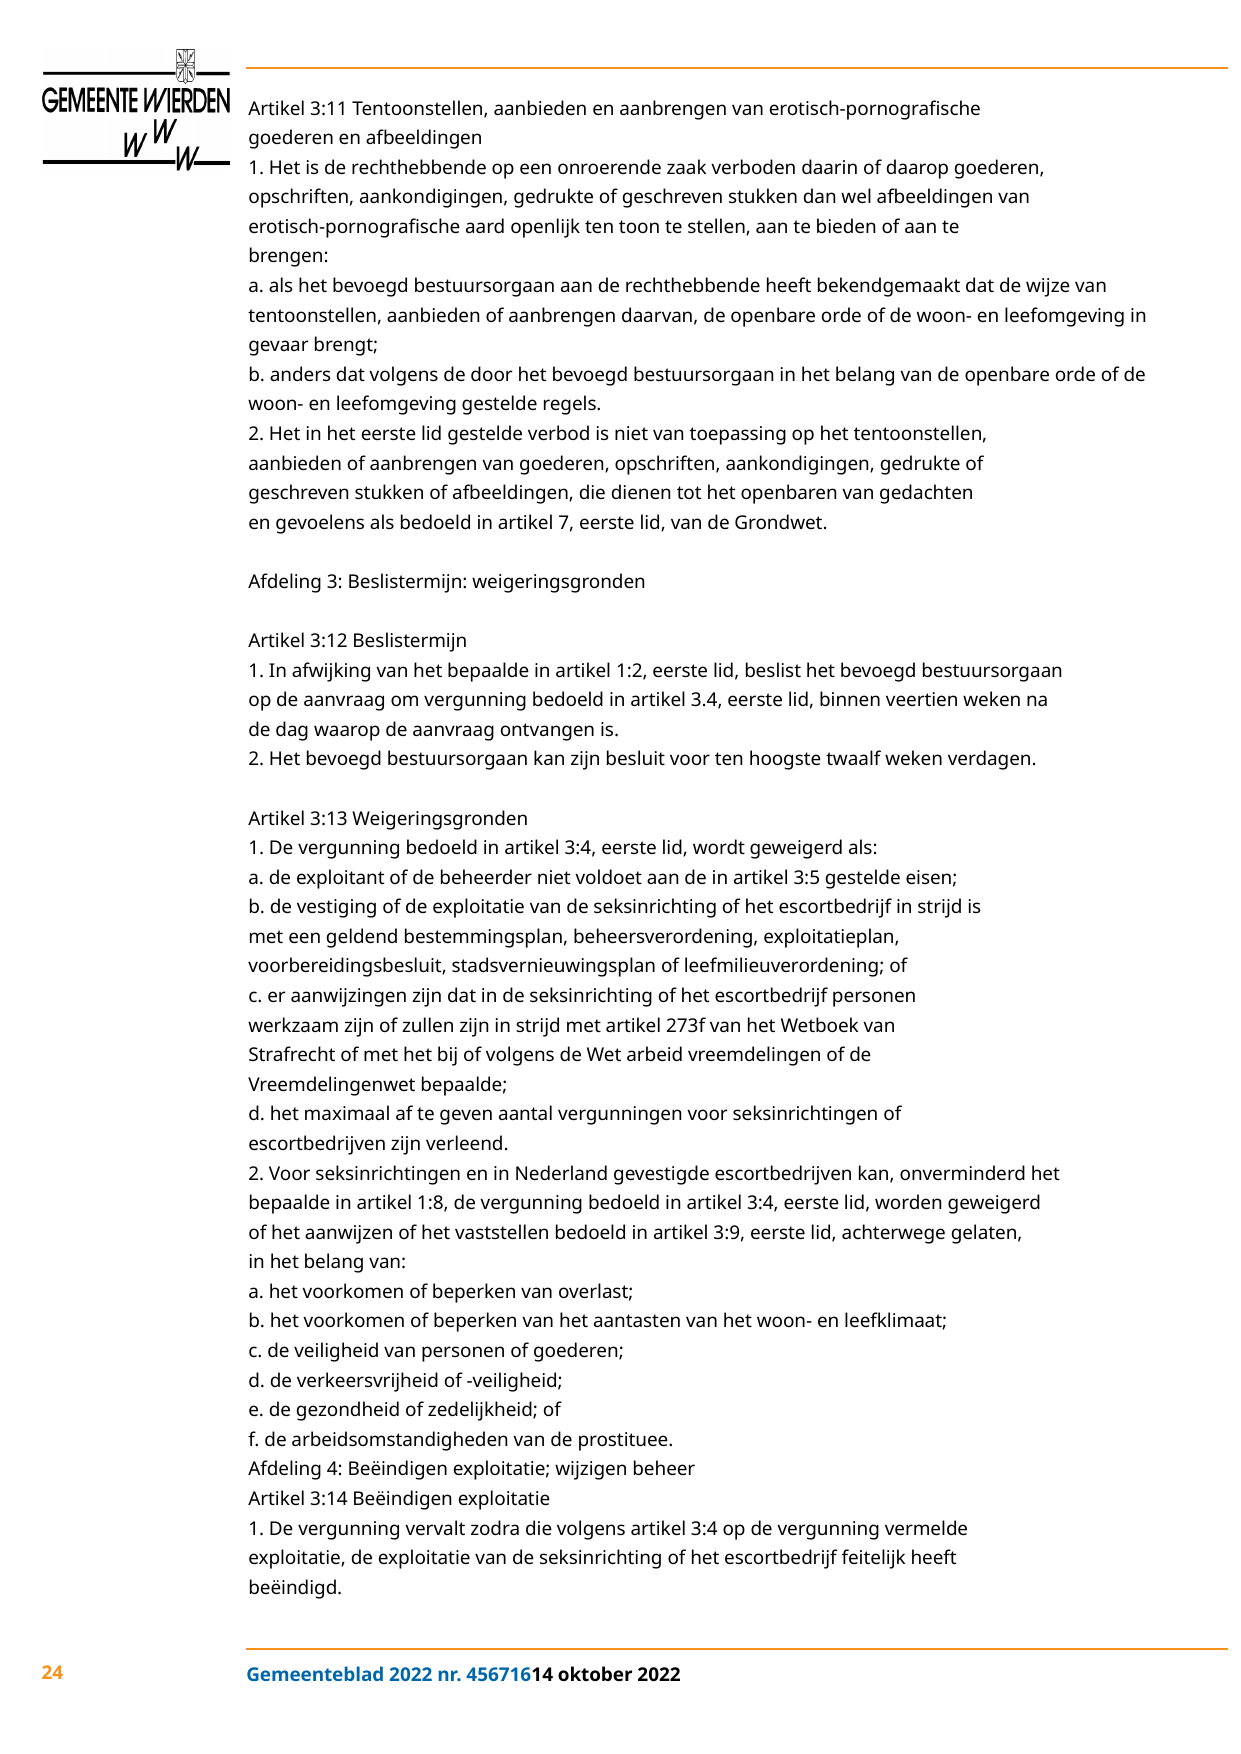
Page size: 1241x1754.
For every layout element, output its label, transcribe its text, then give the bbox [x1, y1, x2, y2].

text aanbieden of aanbrengen van goederen, opschriften, aankondigingen, gedrukte of [248, 450, 1152, 476]
text of het aanwijzen of het vaststellen bedoeld in artikel 3:9, eerste lid, achterwege gelaten, [248, 1219, 1152, 1245]
text d. het maximaal af te geven aantal vergunningen voor seksinrichtingen of [248, 1101, 1152, 1126]
text c. er aanwijzingen zijn dat in de seksinrichting of het escortbedrijf personen [248, 982, 1152, 1008]
text geschreven stukken of afbeeldingen, die dienen tot het openbaren van gedachten [248, 479, 1152, 505]
text a. de exploitant of de beheerder niet voldoet aan de in artikel 3:5 gestelde eisen; [248, 864, 1152, 890]
text 1. In afwijking van het bepaalde in artikel 1:2, eerste lid, beslist het bevoegd bestuursorgaan [248, 657, 1152, 683]
text d. de verkeersvrijheid of -veiligheid; [248, 1367, 1152, 1393]
text b. de vestiging of de exploitatie van de seksinrichting of het escortbedrijf in strijd is [248, 893, 1152, 919]
text in het belang van: [248, 1248, 1152, 1274]
text beëindigd. [248, 1574, 1152, 1600]
text voorbereidingsbesluit, stadsvernieuwingsplan of leefmilieuverordening; of [248, 953, 1152, 978]
text 2. Voor seksinrichtingen en in Nederland gevestigde escortbedrijven kan, onverminderd het [248, 1160, 1152, 1186]
text escortbedrijven zijn verleend. [248, 1130, 1152, 1156]
text en gevoelens als bedoeld in artikel 7, eerste lid, van de Grondwet. [248, 509, 1152, 535]
text met een geldend bestemmingsplan, beheersverordening, exploitatieplan, [248, 923, 1152, 949]
text a. als het bevoegd bestuursorgaan aan de rechthebbende heeft bekendgemaakt dat de wijze van tentoonstellen, aanbieden of aanbrengen daarvan, de openbare orde of de woon- en leefomgeving in gevaar brengt; [248, 272, 1152, 357]
text 1. De vergunning bedoeld in artikel 3:4, eerste lid, wordt geweigerd als: [248, 834, 1152, 860]
text Afdeling 4: Beëindigen exploitatie; wijzigen beheer [248, 1456, 1152, 1481]
text 1. De vergunning vervalt zodra die volgens artikel 3:4 op de vergunning vermelde [248, 1515, 1152, 1541]
text goederen en afbeeldingen [248, 124, 1152, 150]
text Afdeling 3: Beslistermijn: weigeringsgronden [248, 568, 1152, 594]
text b. anders dat volgens de door het bevoegd bestuursorgaan in het belang van de openbare orde of de woon- en leefomgeving gestelde regels. [248, 361, 1152, 416]
text c. de veiligheid van personen of goederen; [248, 1337, 1152, 1363]
text b. het voorkomen of beperken van het aantasten van het woon- en leefklimaat; [248, 1308, 1152, 1333]
text 1. Het is de rechthebbende op een onroerende zaak verboden daarin of daarop goederen, [248, 154, 1152, 180]
text Artikel 3:11 Tentoonstellen, aanbieden en aanbrengen van erotisch-pornografische [248, 95, 1152, 121]
text Strafrecht of met het bij of volgens de Wet arbeid vreemdelingen of de [248, 1041, 1152, 1067]
text werkzaam zijn of zullen zijn in strijd met artikel 273f van het Wetboek van [248, 1012, 1152, 1038]
text 2. Het in het eerste lid gestelde verbod is niet van toepassing op het tentoonstellen, [248, 420, 1152, 446]
text opschriften, aankondigingen, gedrukte of geschreven stukken dan wel afbeeldingen van [248, 183, 1152, 209]
text exploitatie, de exploitatie van de seksinrichting of het escortbedrijf feitelijk heeft [248, 1544, 1152, 1570]
text a. het voorkomen of beperken van overlast; [248, 1278, 1152, 1304]
picture [41, 47, 231, 172]
text erotisch-pornografische aard openlijk ten toon te stellen, aan te bieden of aan te [248, 213, 1152, 239]
text Vreemdelingenwet bepaalde; [248, 1071, 1152, 1097]
text Artikel 3:13 Weigeringsgronden [248, 805, 1152, 831]
text de dag waarop de aanvraag ontvangen is. [248, 716, 1152, 742]
text bepaalde in artikel 1:8, de vergunning bedoeld in artikel 3:4, eerste lid, worden geweigerd [248, 1189, 1152, 1215]
text f. de arbeidsomstandigheden van de prostituee. [248, 1426, 1152, 1452]
text op de aanvraag om vergunning bedoeld in artikel 3.4, eerste lid, binnen veertien weken na [248, 686, 1152, 712]
text brengen: [248, 243, 1152, 268]
text Artikel 3:14 Beëindigen exploitatie [248, 1485, 1152, 1511]
text Artikel 3:12 Beslistermijn [248, 627, 1152, 653]
text 2. Het bevoegd bestuursorgaan kan zijn besluit voor ten hoogste twaalf weken verdagen. [248, 746, 1152, 771]
text e. de gezondheid of zedelijkheid; of [248, 1396, 1152, 1422]
